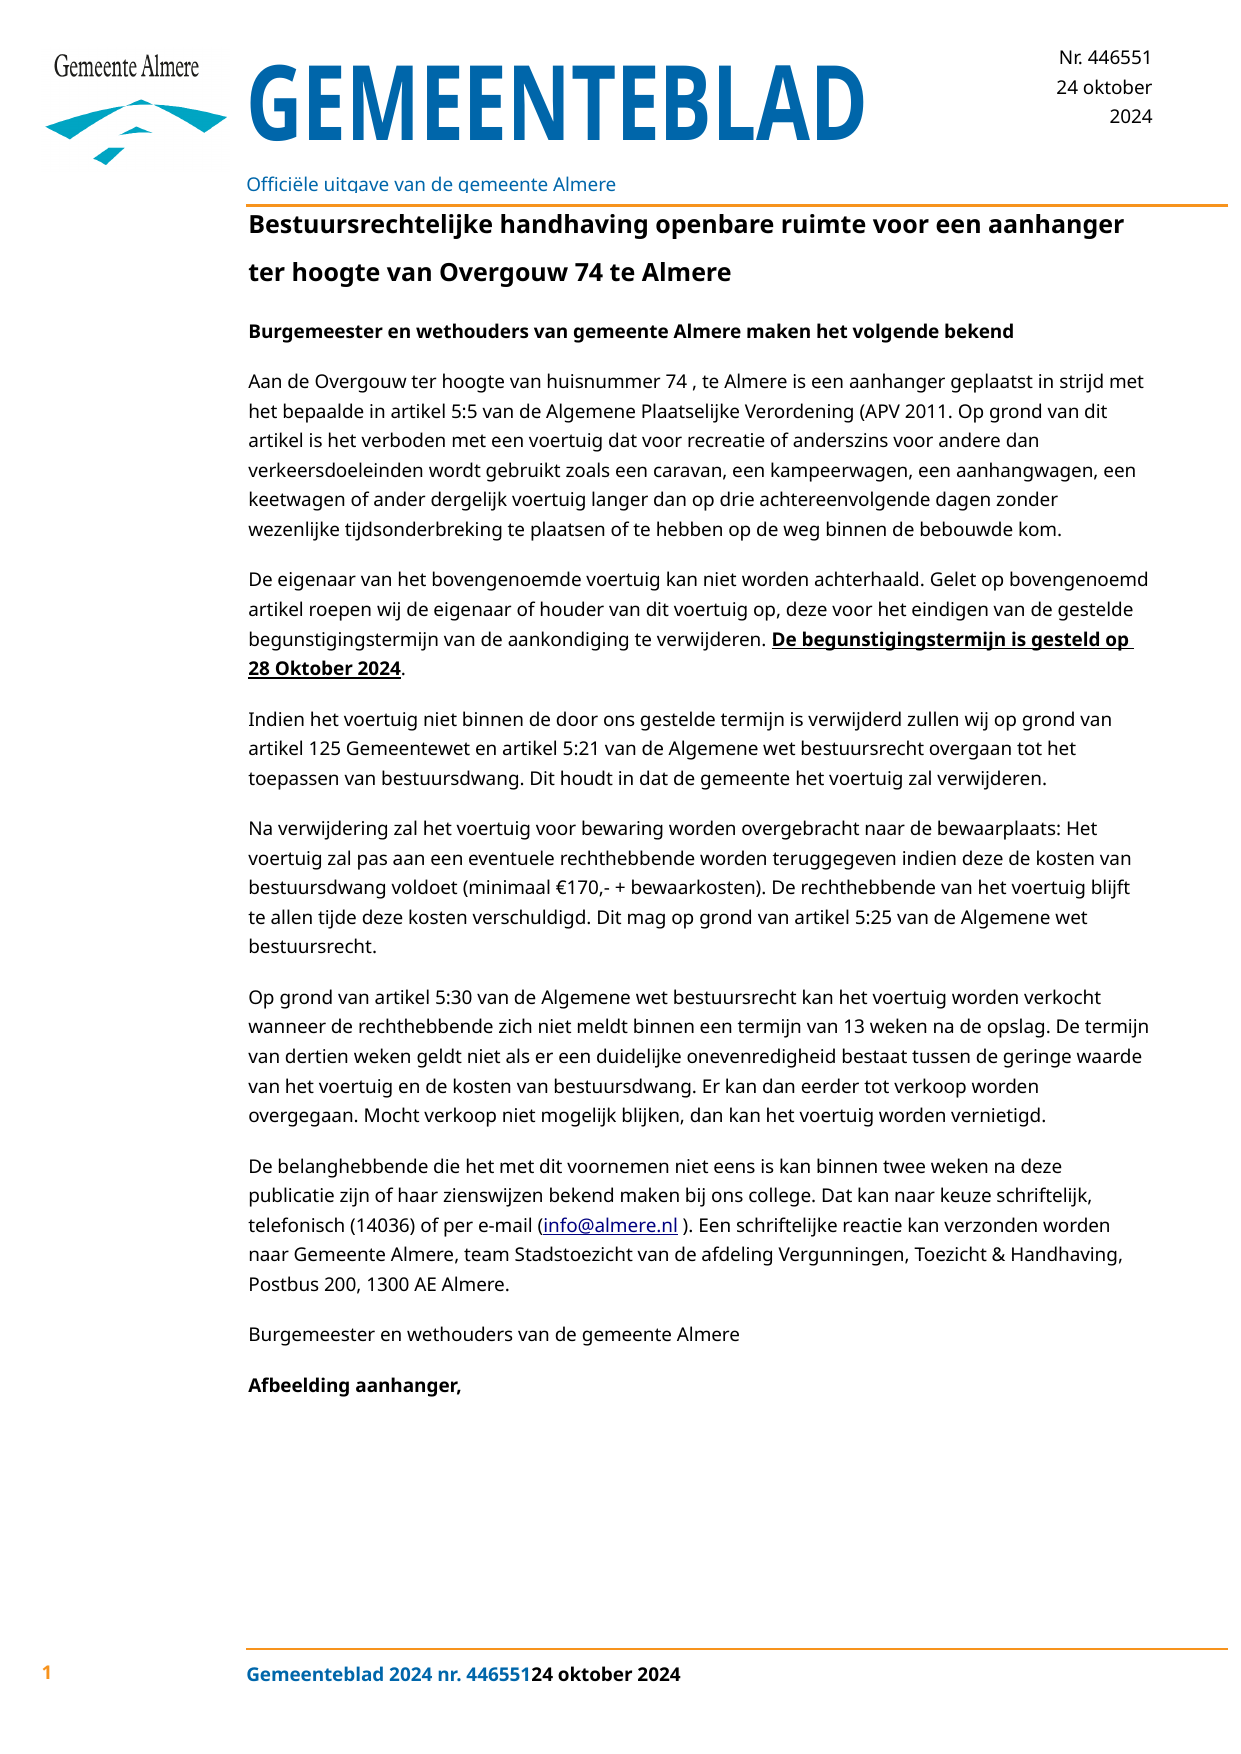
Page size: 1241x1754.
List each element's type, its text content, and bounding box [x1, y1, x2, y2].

text Op grond van artikel 5:30 van de Algemene wet bestuursrecht kan het voertuig worden verkocht wanneer de rechthebbende zich niet meldt binnen een termijn van 13 weken na de opslag. De termijn van dertien weken geldt niet als er een duidelijke onevenredigheid bestaat tussen de geringe waarde van het voertuig en de kosten van bestuursdwang. Er kan dan eerder tot verkoop worden overgegaan. Mocht verkoop niet mogelijk blijken, dan kan het voertuig worden vernietigd. [248, 984, 1152, 1128]
text Burgemeester en wethouders van gemeente Almere maken het volgende bekend [248, 318, 1152, 344]
text Na verwijdering zal het voertuig voor bewaring worden overgebracht naar de bewaarplaats: Het voertuig zal pas aan een eventuele rechthebbende worden teruggegeven indien deze de kosten van bestuursdwang voldoet (minimaal €170,- + bewaarkosten). De rechthebbende van het voertuig blijft te allen tijde deze kosten verschuldigd. Dit mag op grond van artikel 5:25 van de Algemene wet bestuursrecht. [248, 815, 1152, 959]
text Burgemeester en wethouders van de gemeente Almere [248, 1322, 1152, 1347]
text De eigenaar van het bovengenoemde voertuig kan niet worden achterhaald. Gelet op bovengenoemd artikel roepen wij de eigenaar of houder van dit voertuig op, deze voor het eindigen van de gestelde begunstigingstermijn van de aankondiging te verwijderen. De begunstigingstermijn is gesteld op 28 Oktober 2024. [248, 567, 1152, 681]
text Indien het voertuig niet binnen de door ons gestelde termijn is verwijderd zullen wij op grond van artikel 125 Gemeentewet en artikel 5:21 van de Algemene wet bestuursrecht overgaan tot het toepassen van bestuursdwang. Dit houdt in dat de gemeente het voertuig zal verwijderen. [248, 706, 1152, 791]
text Aan de Overgouw ter hoogte van huisnummer 74 , te Almere is een aanhanger geplaatst in strijd met het bepaalde in artikel 5:5 van de Algemene Plaatselijke Verordening (APV 2011. Op grond van dit artikel is het verboden met een voertuig dat voor recreatie of anderszins voor andere dan verkeersdoeleinden wordt gebruikt zoals een caravan, een kampeerwagen, een aanhangwagen, een keetwagen of ander dergelijk voertuig langer dan op drie achtereenvolgende dagen zonder wezenlijke tijdsonderbreking te plaatsen of te hebben op de weg binnen de bebouwde kom. [248, 368, 1152, 542]
text De belanghebbende die het met dit voornemen niet eens is kan binnen twee weken na deze publicatie zijn of haar zienswijzen bekend maken bij ons college. Dat kan naar keuze schriftelijk, telefonisch (14036) of per e-mail (info@almere.nl ). Een schriftelijke reactie kan verzonden worden naar Gemeente Almere, team Stadstoezicht van de afdeling Vergunningen, Toezicht & Handhaving, Postbus 200, 1300 AE Almere. [248, 1153, 1152, 1297]
text Afbeelding aanhanger, [248, 1372, 1152, 1398]
picture [41, 47, 231, 172]
text Bestuursrechtelijke handhaving openbare ruimte voor een aanhanger ter hoogte van Overgouw 74 te Almere [248, 207, 1152, 288]
